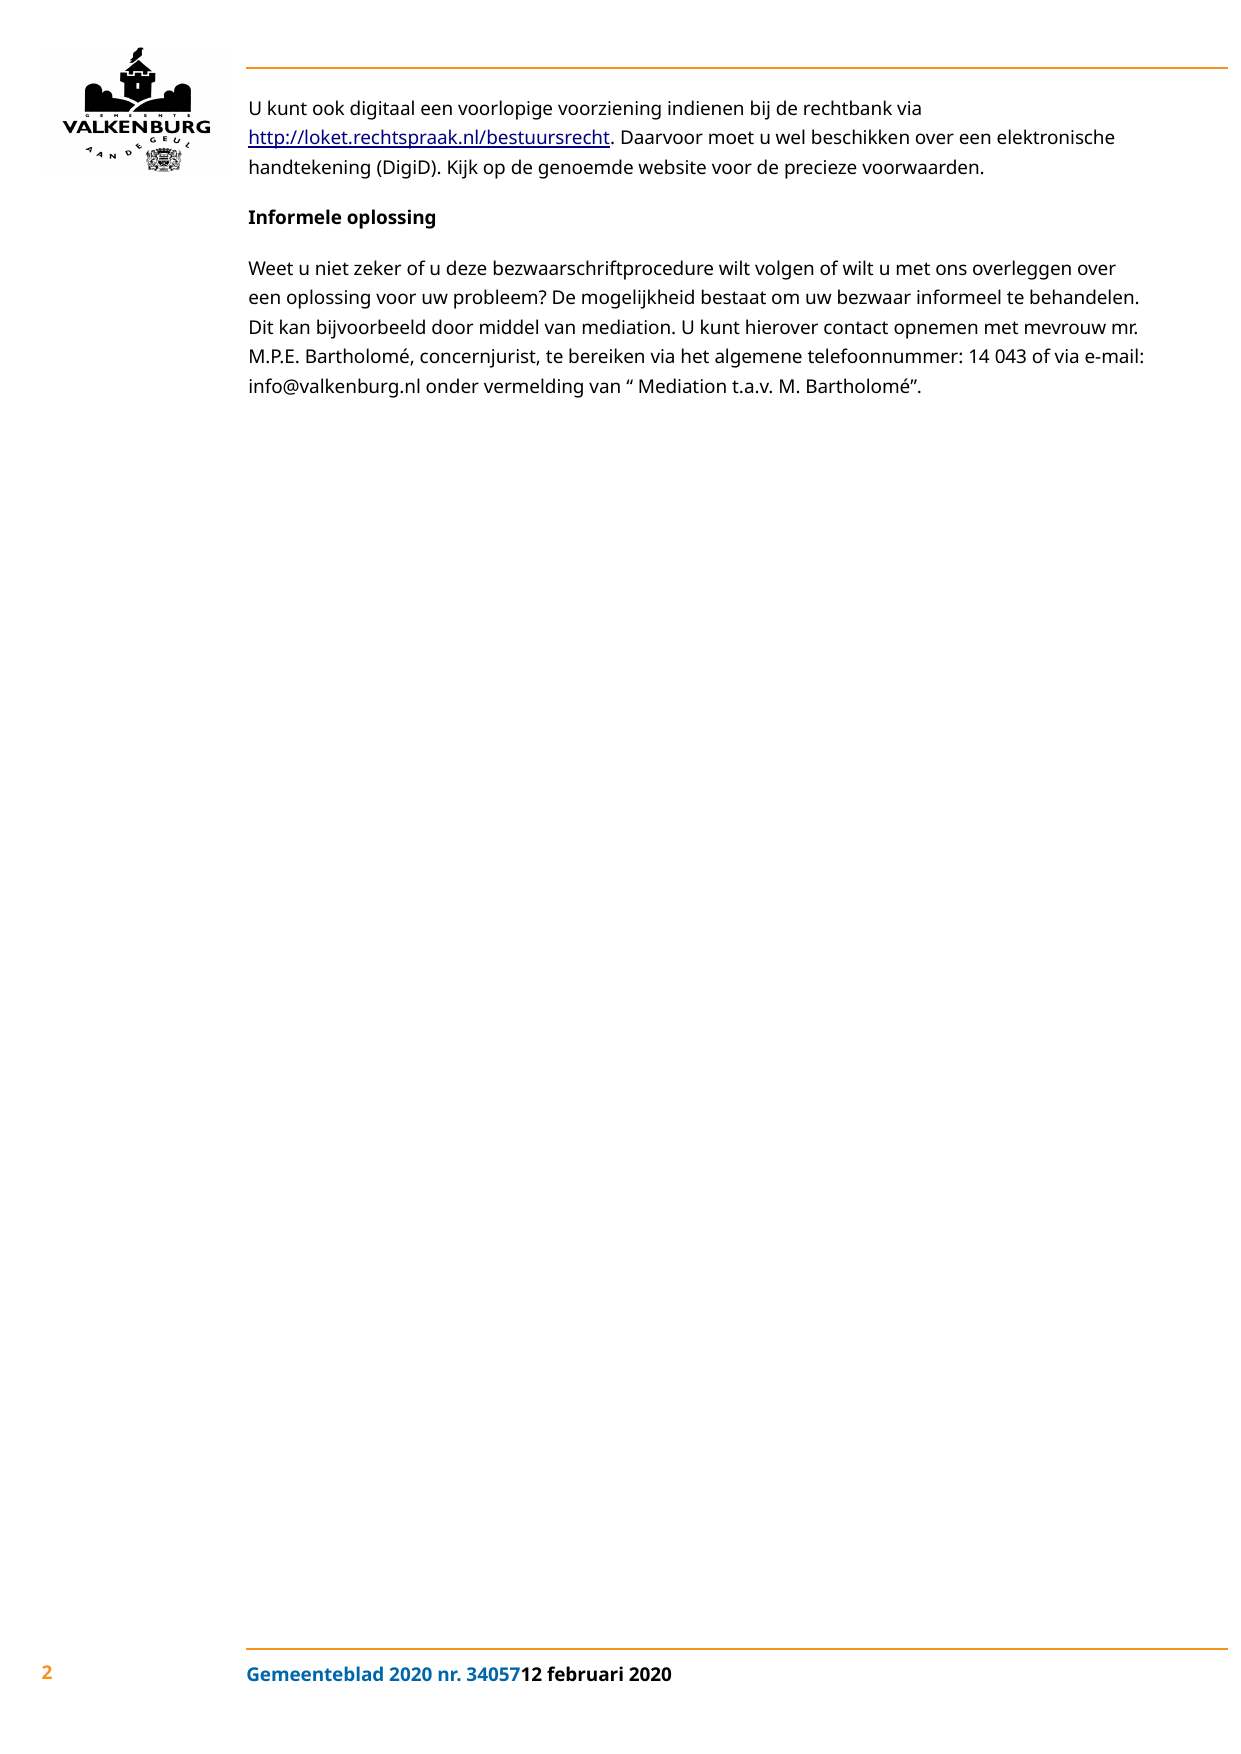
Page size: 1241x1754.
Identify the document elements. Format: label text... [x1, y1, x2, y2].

picture [41, 47, 231, 172]
text Informele oplossing [248, 204, 1152, 230]
text Weet u niet zeker of u deze bezwaarschriftprocedure wilt volgen of wilt u met ons overleggen over een oplossing voor uw probleem? De mogelijkheid bestaat om uw bezwaar informeel te behandelen. Dit kan bijvoorbeeld door middel van mediation. U kunt hierover contact opnemen met mevrouw mr. M.P.E. Bartholomé, concernjurist, te bereiken via het algemene telefoonnummer: 14 043 of via e-mail: info@valkenburg.nl onder vermelding van “ Mediation t.a.v. M. Bartholomé”. [248, 255, 1152, 399]
text U kunt ook digitaal een voorlopige voorziening indienen bij de rechtbank via http://loket.rechtspraak.nl/bestuursrecht. Daarvoor moet u wel beschikken over een elektronische handtekening (DigiD). Kijk op de genoemde website voor de precieze voorwaarden. [248, 95, 1152, 180]
